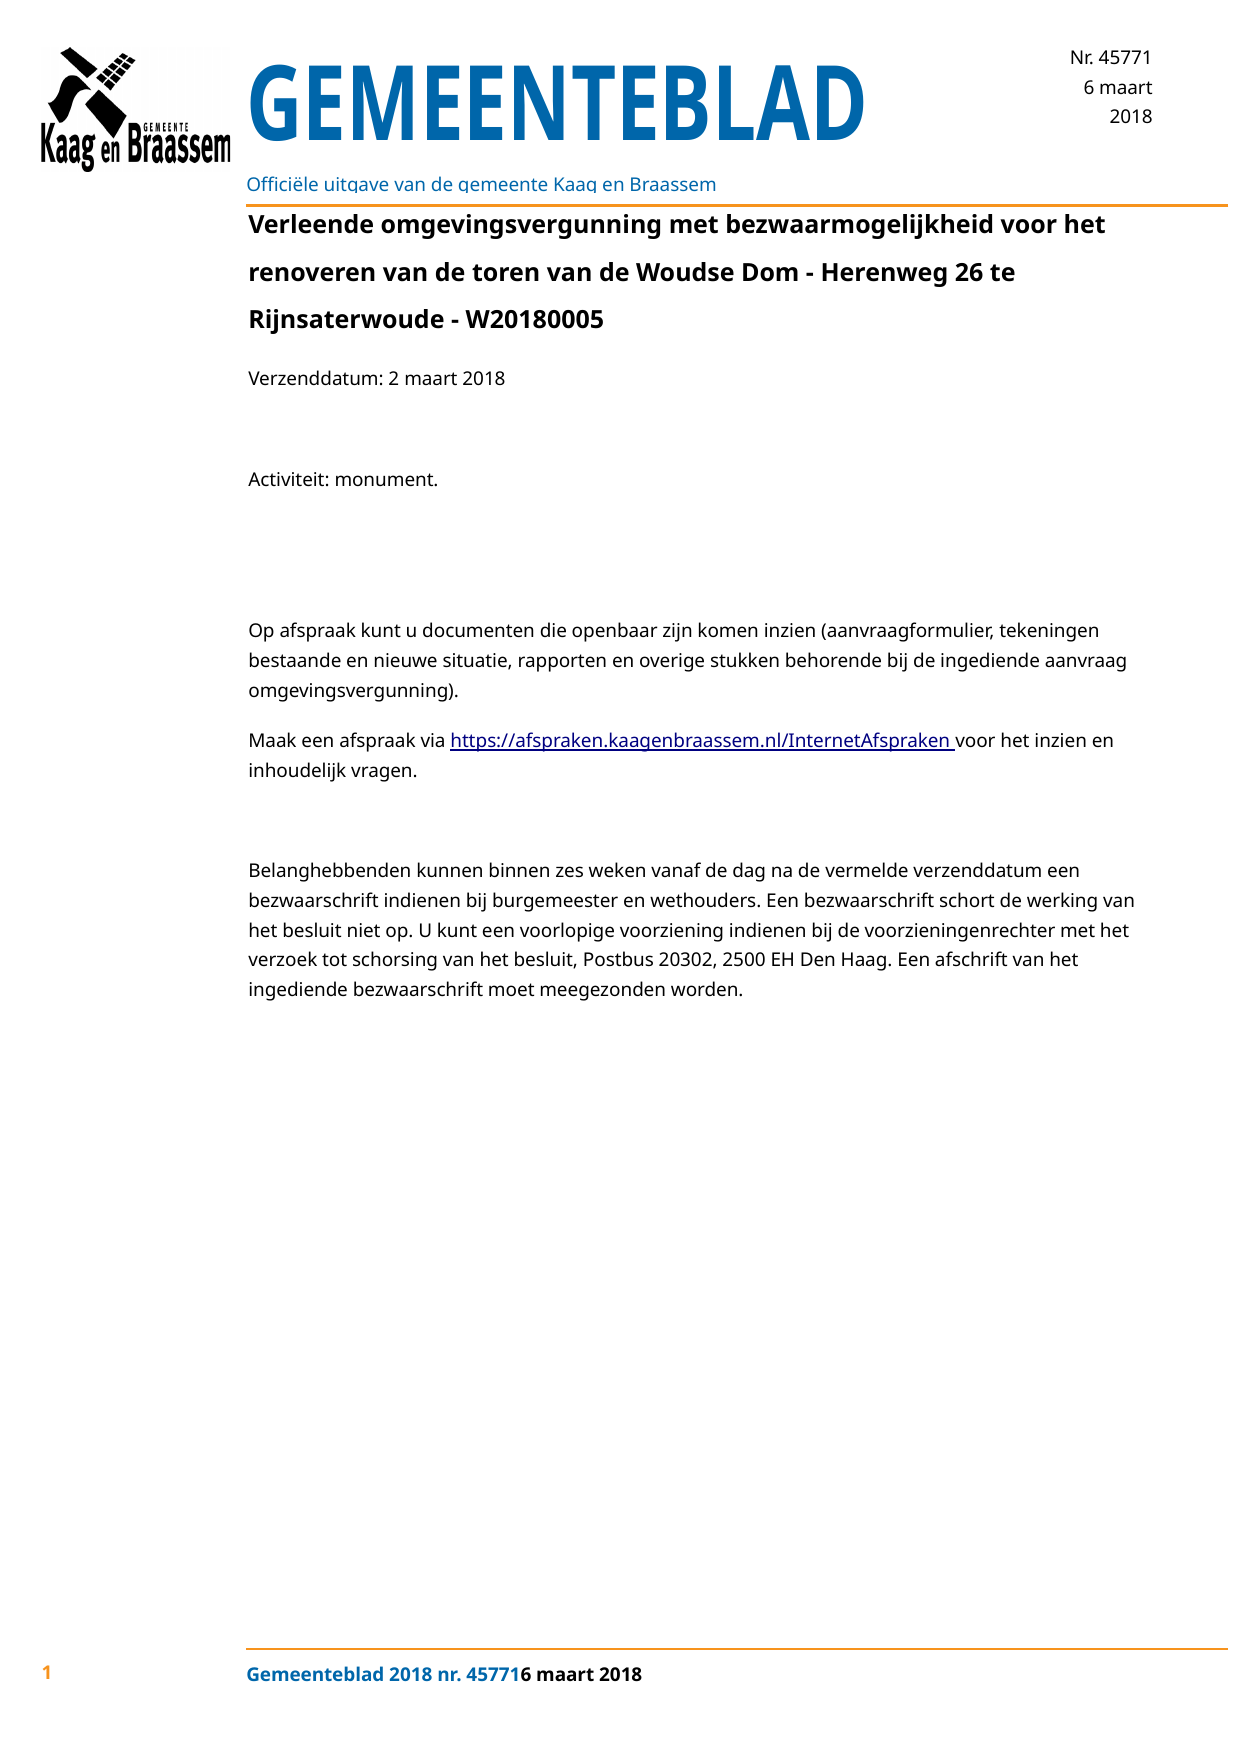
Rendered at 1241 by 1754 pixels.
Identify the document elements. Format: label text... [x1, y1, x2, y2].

text Op afspraak kunt u documenten die openbaar zijn komen inzien (aanvraagformulier, tekeningen bestaande en nieuwe situatie, rapporten en overige stukken behorende bij de ingediende aanvraag omgevingsvergunning). [248, 618, 1152, 702]
text Verleende omgevingsvergunning met bezwaarmogelijkheid voor het renoveren van de toren van de Woudse Dom - Herenweg 26 te Rijnsaterwoude - W20180005 [248, 207, 1152, 336]
text Maak een afspraak via https://afspraken.kaagenbraassem.nl/InternetAfspraken voor het inzien en inhoudelijk vragen. [248, 727, 1152, 782]
text Activiteit: monument. [248, 466, 1152, 492]
text Belanghebbenden kunnen binnen zes weken vanaf de dag na de vermelde verzenddatum een bezwaarschrift indienen bij burgemeester en wethouders. Een bezwaarschrift schort de werking van het besluit niet op. U kunt een voorlopige voorziening indienen bij de voorzieningenrechter met het verzoek tot schorsing van het besluit, Postbus 20302, 2500 EH Den Haag. Een afschrift van het ingediende bezwaarschrift moet meegezonden worden. [248, 858, 1152, 1002]
text Verzenddatum: 2 maart 2018 [248, 366, 1152, 391]
picture [41, 47, 231, 172]
